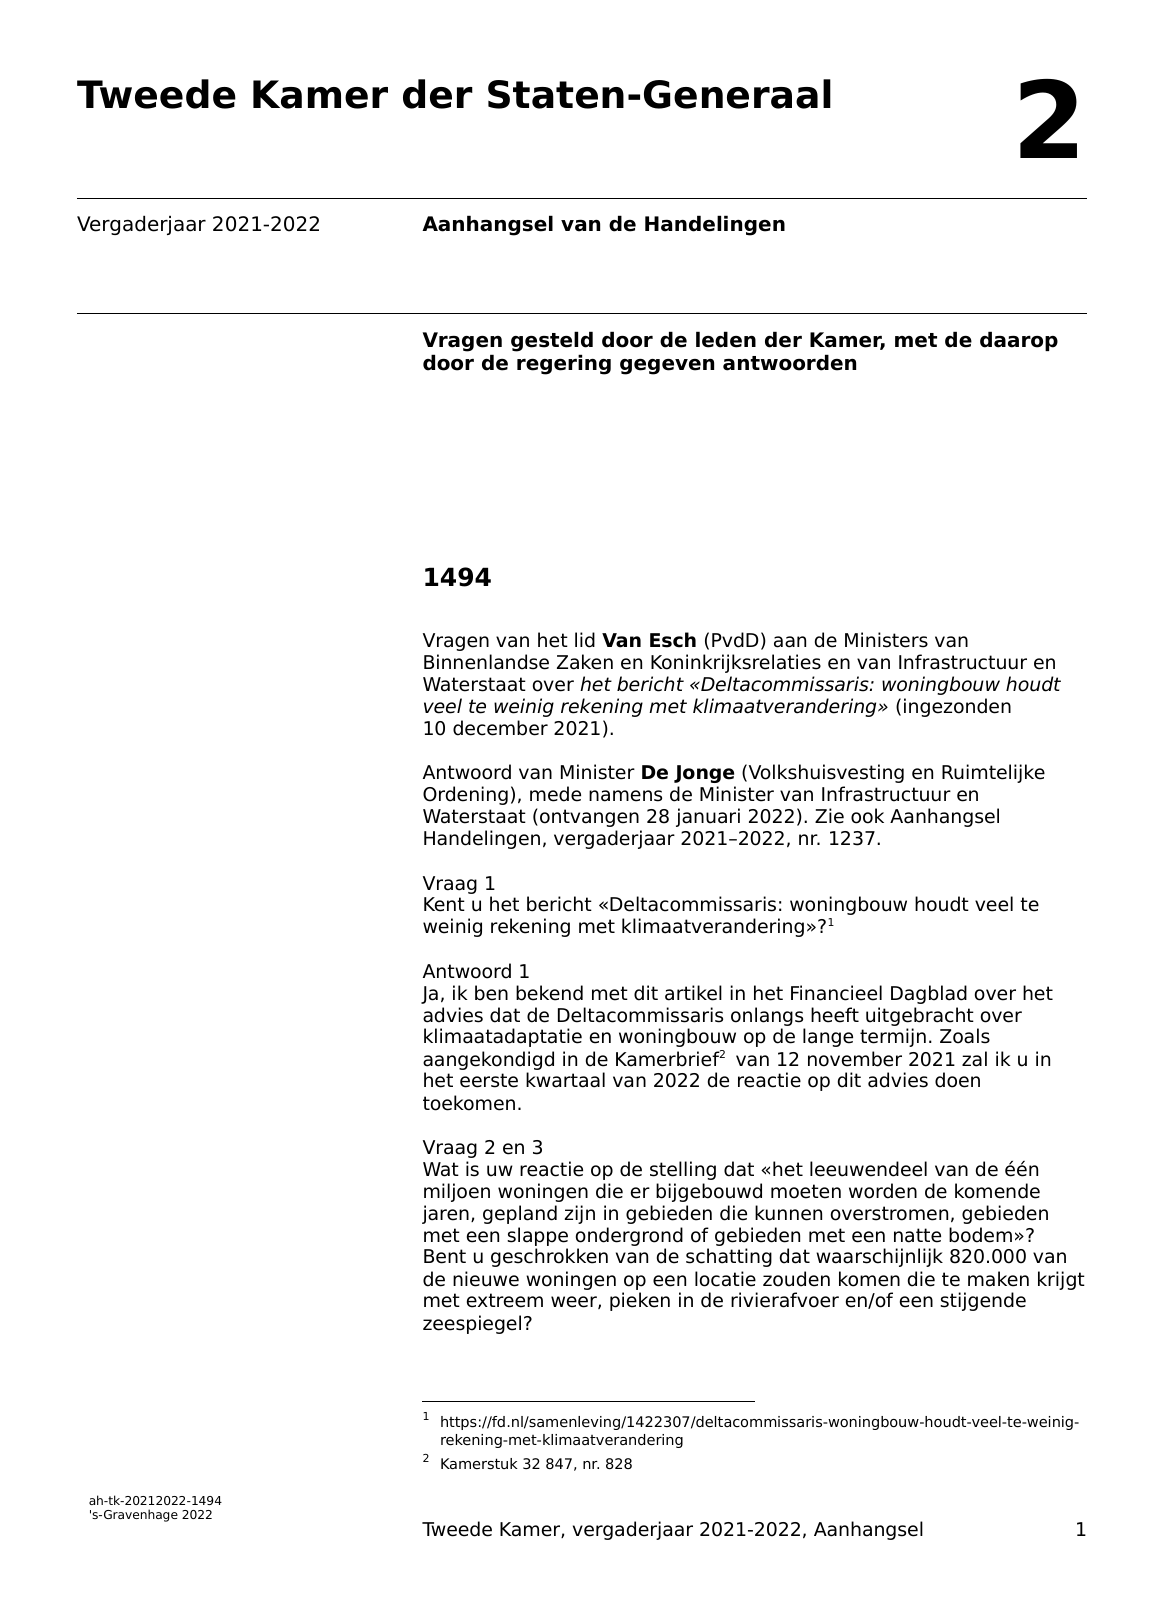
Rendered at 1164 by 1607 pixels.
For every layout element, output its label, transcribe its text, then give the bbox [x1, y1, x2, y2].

text 1494 [422, 563, 1087, 592]
text Vragen van het lid Van Esch (PvdD) aan de Ministers van Binnenlandse Zaken en Koninkrijksrelaties en van Infrastructuur en Waterstaat over het bericht «Deltacommissaris: woningbouw houdt veel te weinig rekening met klimaatverandering» (ingezonden 10 december 2021). [422, 630, 1087, 740]
table_header Tweede Kamer der Staten-Generaal [77, 59, 886, 198]
text Antwoord 1 [422, 961, 1087, 982]
text Bent u geschrokken van de schatting dat waarschijnlijk 820.000 van de nieuwe woningen op een locatie zouden komen die te maken krijgt met extreem weer, pieken in de rivierafvoer en/of een stijgende zeespiegel? [422, 1246, 1087, 1334]
text Vraag 2 en 3 [422, 1137, 1087, 1158]
text Ja, ik ben bekend met dit artikel in het Financieel Dagblad over het advies dat de Deltacommissaris onlangs heeft uitgebracht over klimaatadaptatie en woningbouw op de lange termijn. Zoals aangekondigd in de Kamerbrief van 12 november 2021 zal ik u in het eerste kwartaal van 2022 de reactie op dit advies doen toekomen. [422, 982, 1087, 1114]
text Vraag 1 [422, 872, 1087, 894]
text Kent u het bericht «Deltacommissaris: woningbouw houdt veel te weinig rekening met klimaatverandering»? [422, 894, 1087, 938]
table_cell Vragen gesteld door de leden der Kamer, met de daarop door de regering gegeven antwoorden [422, 314, 1087, 375]
table_cell [77, 314, 422, 375]
text Kamerstuk 32 847, nr. 828 [422, 1452, 1087, 1474]
text 's-Gravenhage 2022 [88, 1508, 323, 1522]
table_cell Aanhangsel van de Handelingen [422, 199, 1087, 313]
table_header 2 [886, 59, 1087, 198]
text Antwoord van Minister De Jonge (Volkshuisvesting en Ruimtelijke Ordening), mede namens de Minister van Infrastructuur en Waterstaat (ontvangen 28 januari 2022). Zie ook Aanhangsel Handelingen, vergaderjaar 2021–2022, nr. 1237. [422, 762, 1087, 850]
table_cell Vergaderjaar 2021-2022 [77, 199, 422, 313]
text ah-tk-20212022-1494 [88, 1494, 323, 1508]
text Wat is uw reactie op de stelling dat «het leeuwendeel van de één miljoen woningen die er bijgebouwd moeten worden de komende jaren, gepland zijn in gebieden die kunnen overstromen, gebieden met een slappe ondergrond of gebieden met een natte bodem»? [422, 1158, 1087, 1246]
text https://fd.nl/samenleving/1422307/deltacommissaris-woningbouw-houdt-veel-te-weinig-rekening-met-klimaatverandering [422, 1410, 1087, 1449]
